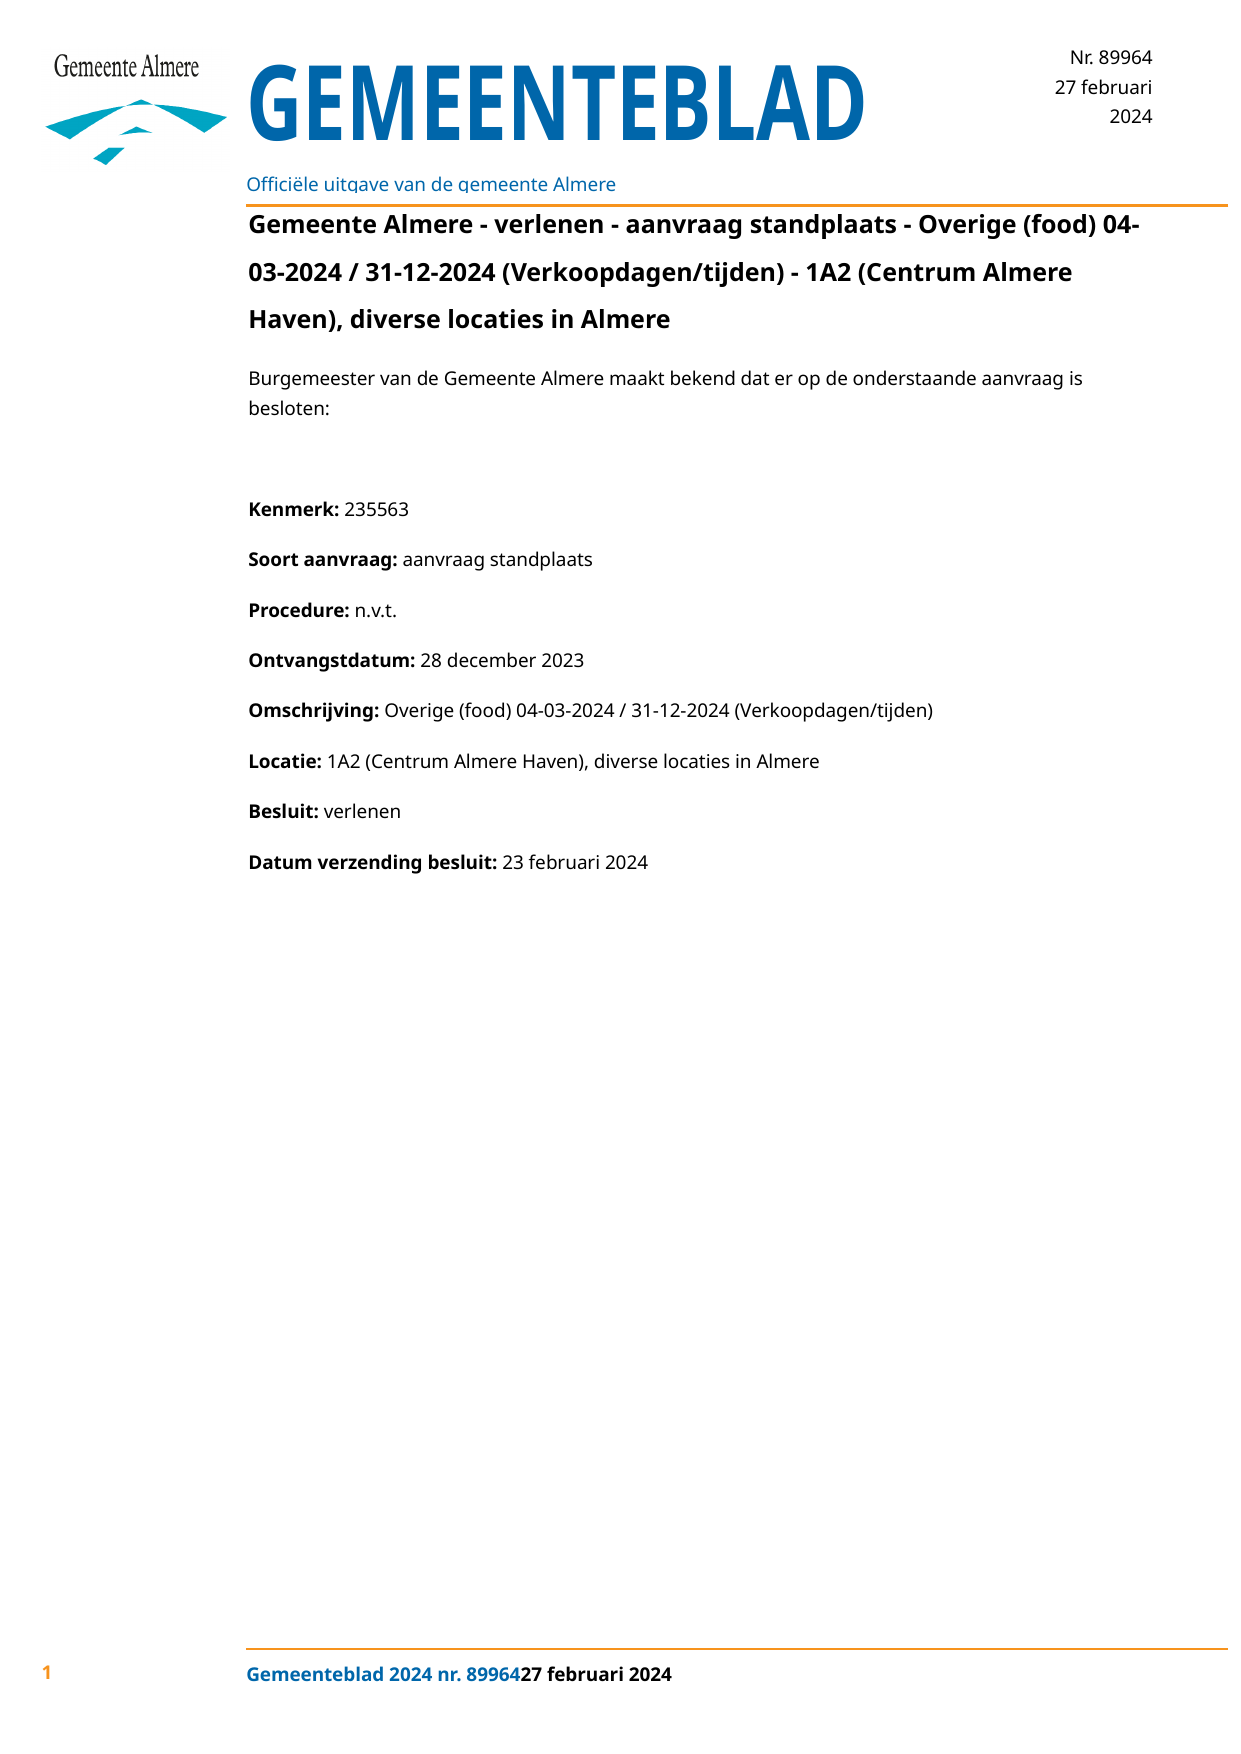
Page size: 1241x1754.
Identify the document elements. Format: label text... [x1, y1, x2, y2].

text Locatie: 1A2 (Centrum Almere Haven), diverse locaties in Almere [248, 748, 1152, 774]
text Burgemeester van de Gemeente Almere maakt bekend dat er op de onderstaande aanvraag is besloten: [248, 366, 1152, 421]
text Gemeente Almere - verlenen - aanvraag standplaats - Overige (food) 04-03-2024 / 31-12-2024 (Verkoopdagen/tijden) - 1A2 (Centrum Almere Haven), diverse locaties in Almere [248, 207, 1152, 336]
picture [41, 47, 231, 172]
text Besluit: verlenen [248, 798, 1152, 824]
text Soort aanvraag: aanvraag standplaats [248, 546, 1152, 572]
text Datum verzending besluit: 23 februari 2024 [248, 849, 1152, 874]
text Ontvangstdatum: 28 december 2023 [248, 647, 1152, 673]
text Omschrijving: Overige (food) 04-03-2024 / 31-12-2024 (Verkoopdagen/tijden) [248, 698, 1152, 723]
text Kenmerk: 235563 [248, 496, 1152, 522]
text Procedure: n.v.t. [248, 597, 1152, 622]
